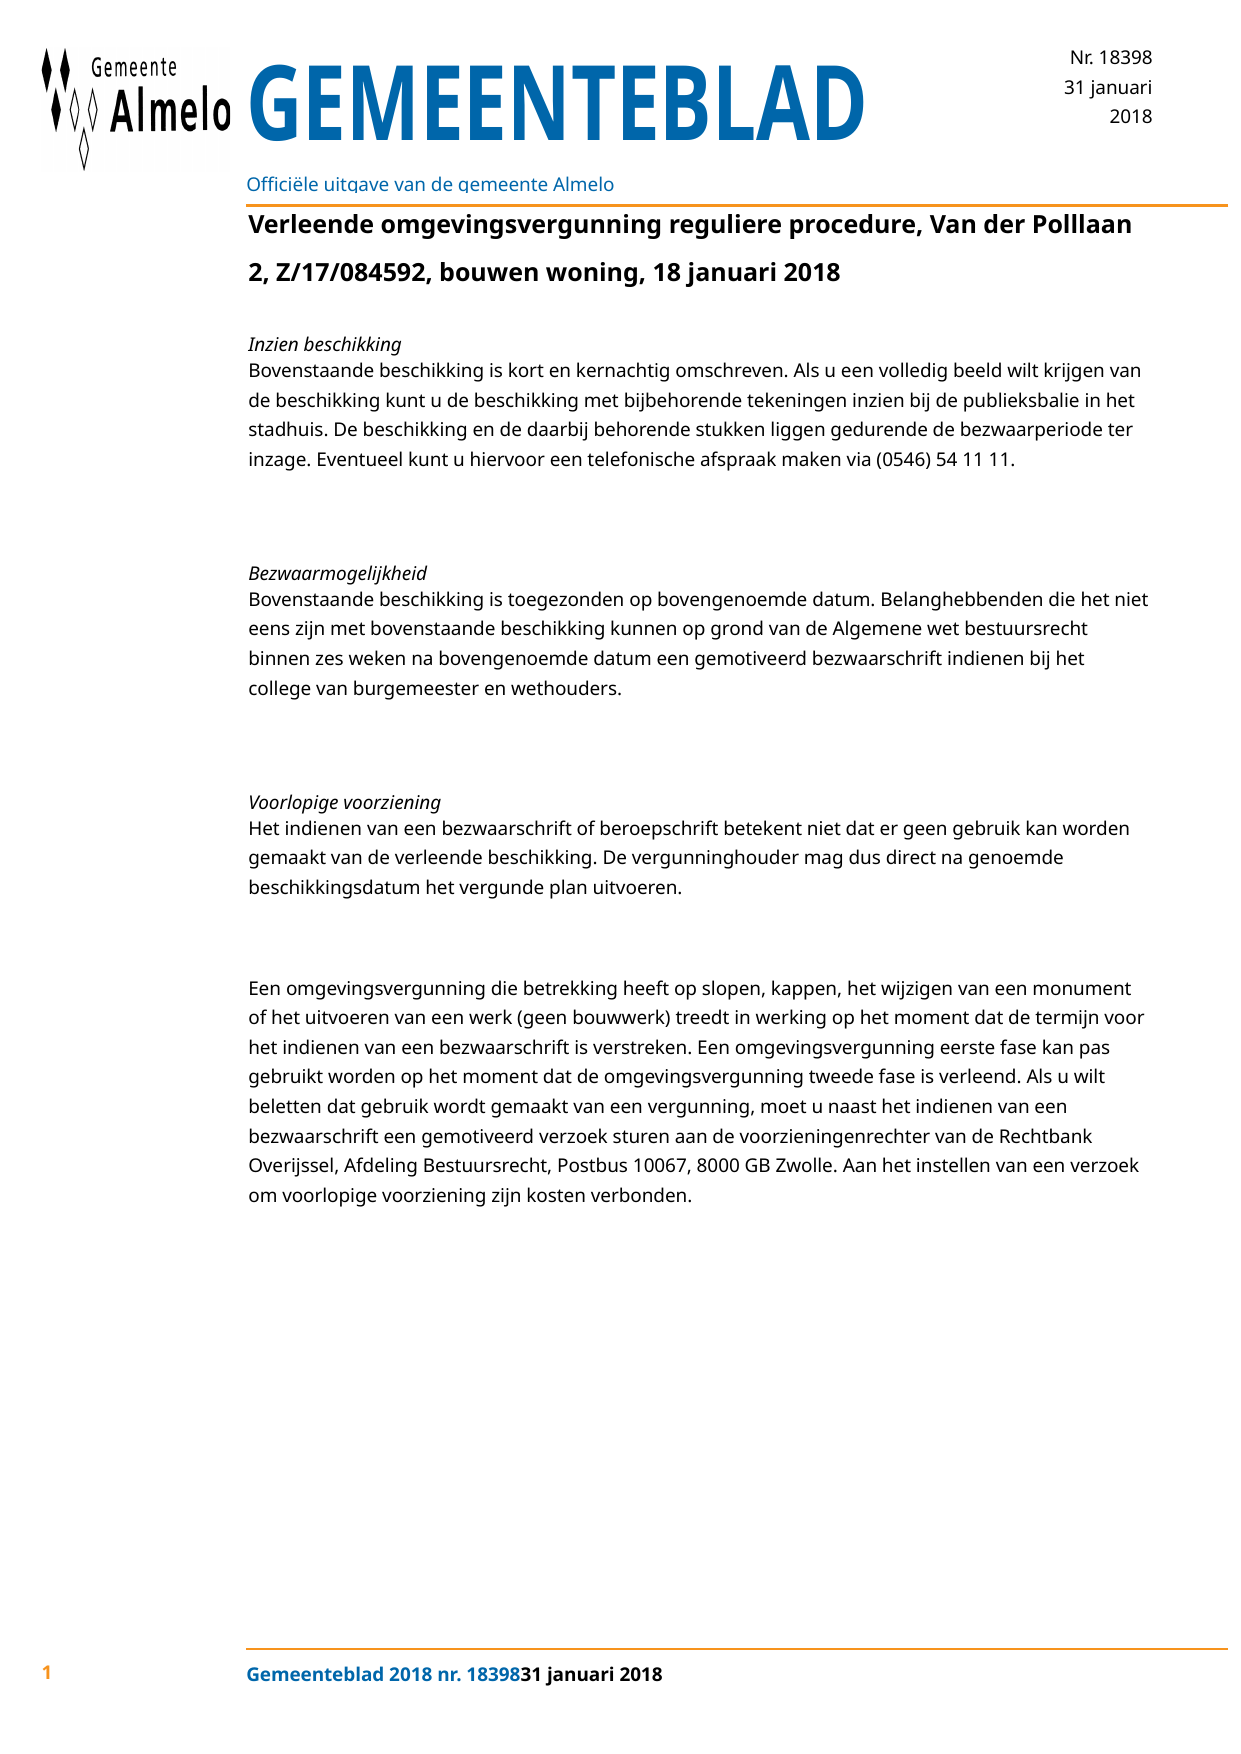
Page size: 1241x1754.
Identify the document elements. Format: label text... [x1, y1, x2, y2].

text Inzien beschikking [248, 331, 1152, 357]
text Bovenstaande beschikking is kort en kernachtig omschreven. Als u een volledig beeld wilt krijgen van de beschikking kunt u de beschikking met bijbehorende tekeningen inzien bij de publieksbalie in het stadhuis. De beschikking en de daarbij behorende stukken liggen gedurende de bezwaarperiode ter inzage. Eventueel kunt u hiervoor een telefonische afspraak maken via (0546) 54 11 11. [248, 357, 1152, 472]
text Bezwaarmogelijkheid [248, 560, 1152, 586]
text Het indienen van een bezwaarschrift of beroepschrift betekent niet dat er geen gebruik kan worden gemaakt van de verleende beschikking. De vergunninghouder mag dus direct na genoemde beschikkingsdatum het vergunde plan uitvoeren. [248, 815, 1152, 900]
text Een omgevingsvergunning die betrekking heeft op slopen, kappen, het wijzigen van een monument of het uitvoeren van een werk (geen bouwwerk) treedt in werking op het moment dat de termijn voor het indienen van een bezwaarschrift is verstreken. Een omgevingsvergunning eerste fase kan pas gebruikt worden op het moment dat de omgevingsvergunning tweede fase is verleend. Als u wilt beletten dat gebruik wordt gemaakt van een vergunning, moet u naast het indienen van een bezwaarschrift een gemotiveerd verzoek sturen aan de voorzieningenrechter van de Rechtbank Overijssel, Afdeling Bestuursrecht, Postbus 10067, 8000 GB Zwolle. Aan het instellen van een verzoek om voorlopige voorziening zijn kosten verbonden. [248, 975, 1152, 1208]
text Bovenstaande beschikking is toegezonden op bovengenoemde datum. Belanghebbenden die het niet eens zijn met bovenstaande beschikking kunnen op grond van de Algemene wet bestuursrecht binnen zes weken na bovengenoemde datum een gemotiveerd bezwaarschrift indienen bij het college van burgemeester en wethouders. [248, 586, 1152, 701]
picture [41, 47, 231, 172]
text Verleende omgevingsvergunning reguliere procedure, Van der Polllaan 2, Z/17/084592, bouwen woning, 18 januari 2018 [248, 207, 1152, 288]
text Voorlopige voorziening [248, 789, 1152, 815]
